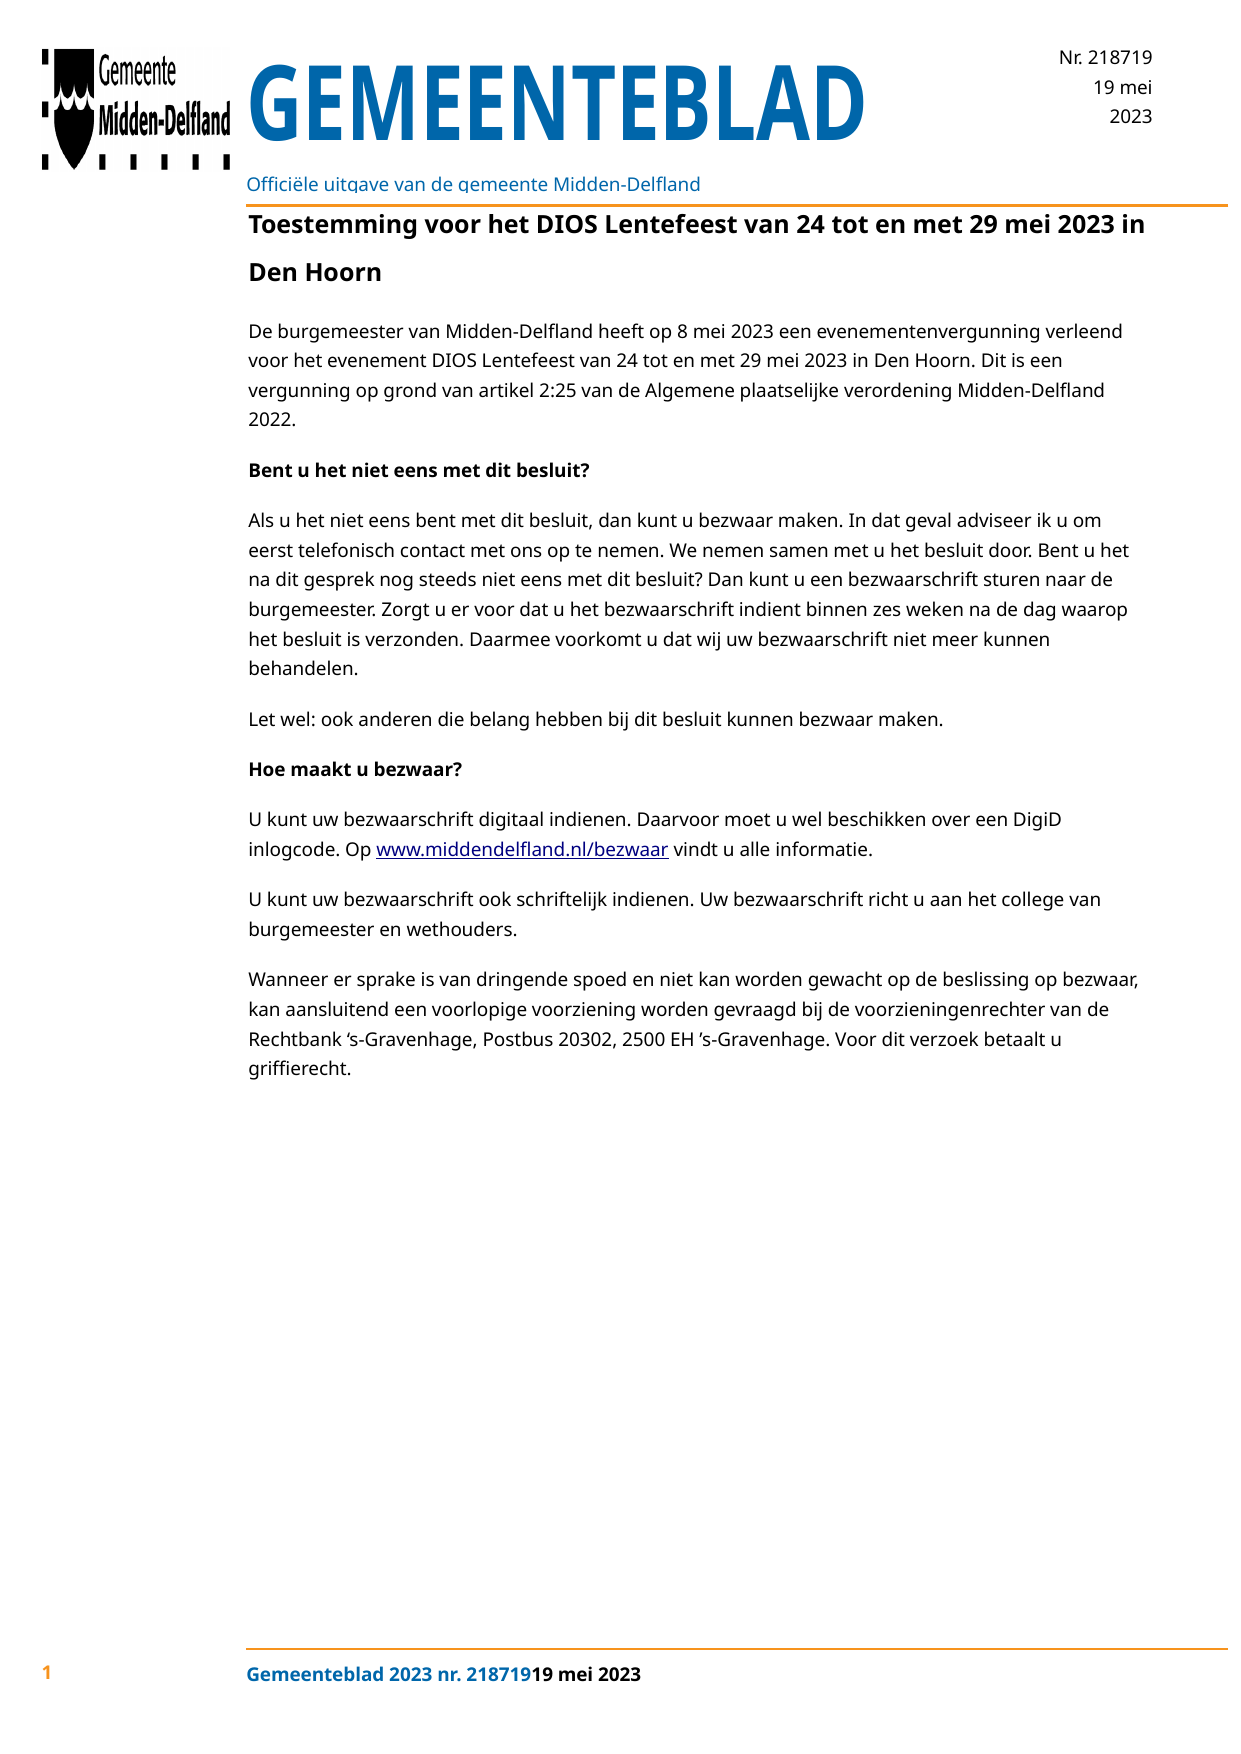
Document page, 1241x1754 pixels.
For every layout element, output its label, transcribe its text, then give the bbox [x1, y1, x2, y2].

text Hoe maakt u bezwaar? [248, 756, 1152, 782]
text Toestemming voor het DIOS Lentefeest van 24 tot en met 29 mei 2023 in Den Hoorn [248, 207, 1152, 288]
text Bent u het niet eens met dit besluit? [248, 457, 1152, 483]
text De burgemeester van Midden-Delfland heeft op 8 mei 2023 een evenementenvergunning verleend voor het evenement DIOS Lentefeest van 24 tot en met 29 mei 2023 in Den Hoorn. Dit is een vergunning op grond van artikel 2:25 van de Algemene plaatselijke verordening Midden-Delfland 2022. [248, 318, 1152, 432]
picture [41, 47, 231, 172]
text U kunt uw bezwaarschrift ook schriftelijk indienen. Uw bezwaarschrift richt u aan het college van burgemeester en wethouders. [248, 887, 1152, 942]
text Let wel: ook anderen die belang hebben bij dit besluit kunnen bezwaar maken. [248, 706, 1152, 732]
text Als u het niet eens bent met dit besluit, dan kunt u bezwaar maken. In dat geval adviseer ik u om eerst telefonisch contact met ons op te nemen. We nemen samen met u het besluit door. Bent u het na dit gesprek nog steeds niet eens met dit besluit? Dan kunt u een bezwaarschrift sturen naar de burgemeester. Zorgt u er voor dat u het bezwaarschrift indient binnen zes weken na de dag waarop het besluit is verzonden. Daarmee voorkomt u dat wij uw bezwaarschrift niet meer kunnen behandelen. [248, 507, 1152, 681]
text U kunt uw bezwaarschrift digitaal indienen. Daarvoor moet u wel beschikken over een DigiD inlogcode. Op www.middendelfland.nl/bezwaar vindt u alle informatie. [248, 807, 1152, 862]
text Wanneer er sprake is van dringende spoed en niet kan worden gewacht op de beslissing op bezwaar, kan aansluitend een voorlopige voorziening worden gevraagd bij de voorzieningenrechter van de Rechtbank ‘s-Gravenhage, Postbus 20302, 2500 EH ’s-Gravenhage. Voor dit verzoek betaalt u griffierecht. [248, 967, 1152, 1081]
